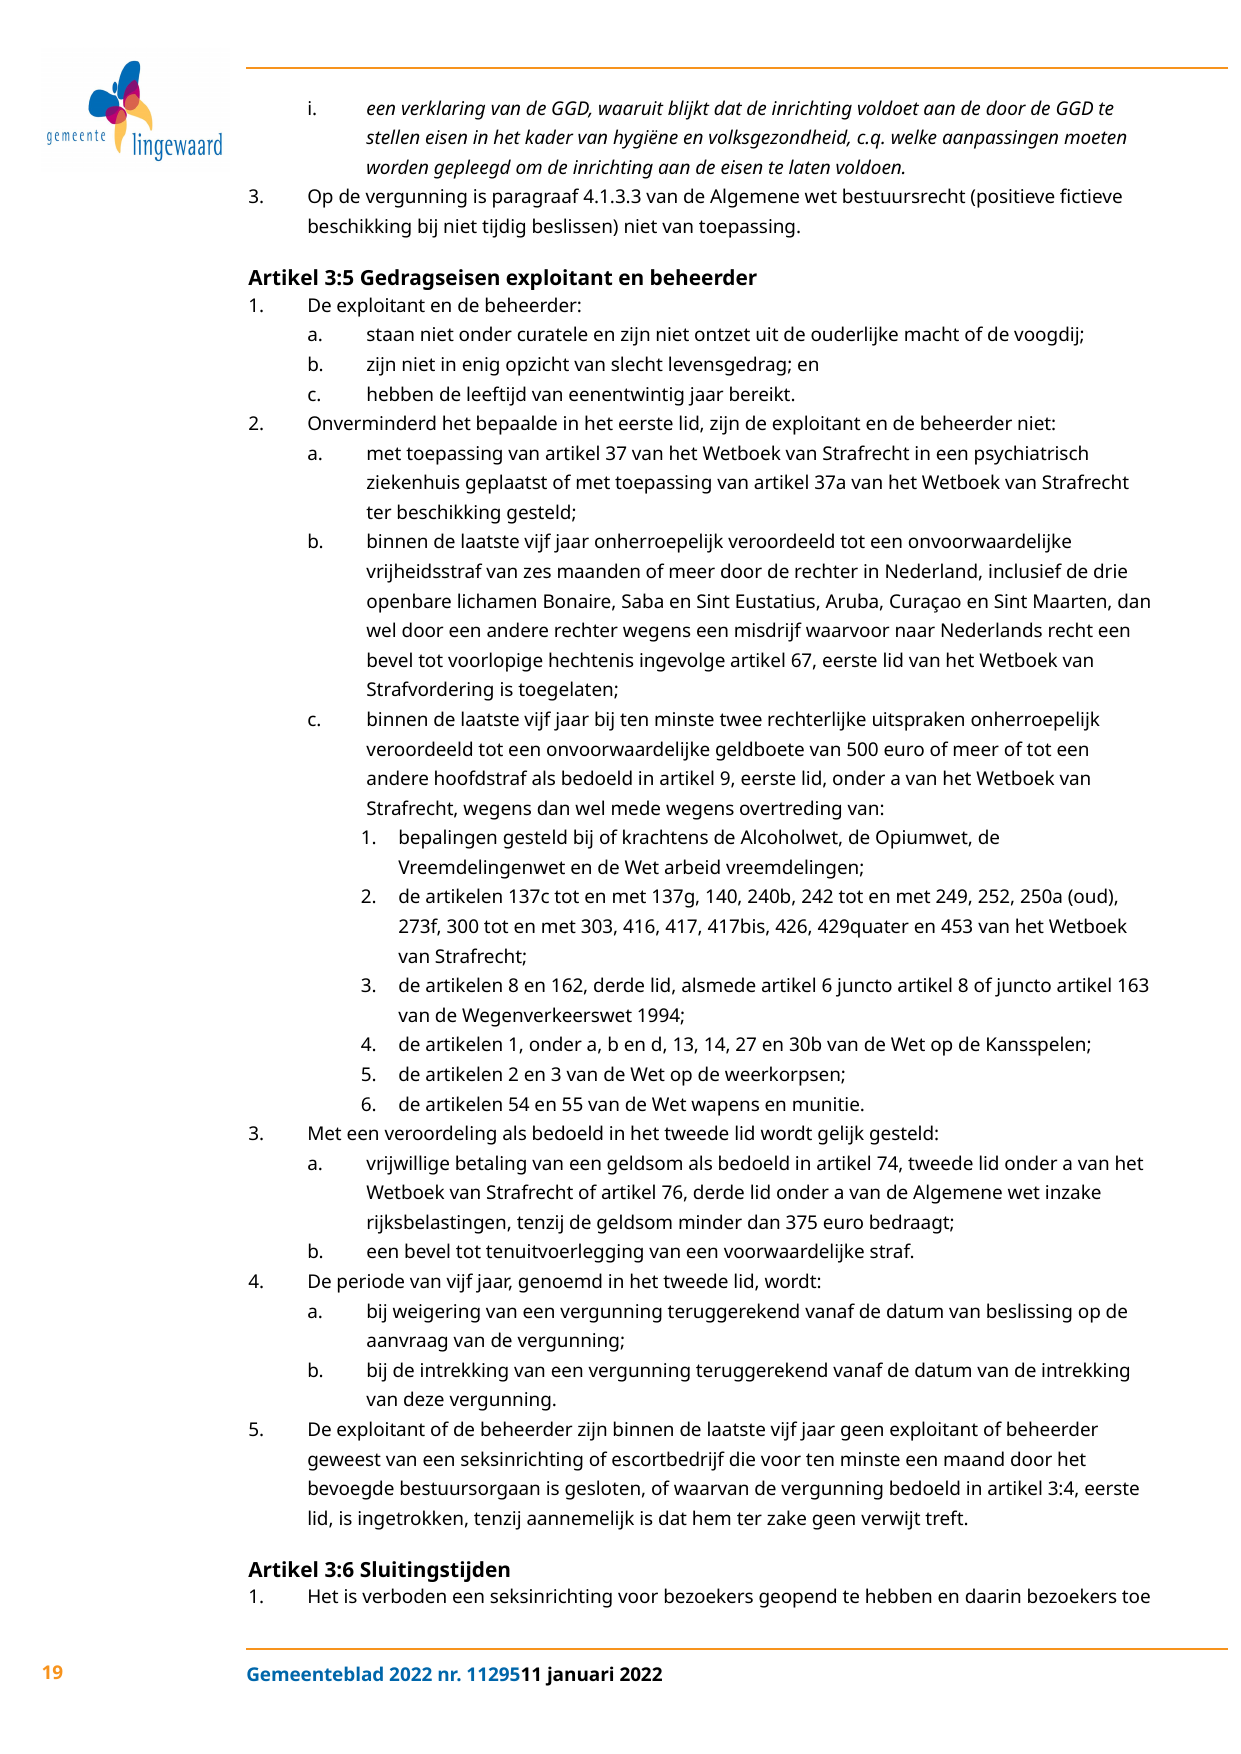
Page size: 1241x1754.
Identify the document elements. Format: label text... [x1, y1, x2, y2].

list de artikelen 8 en 162, derde lid, alsmede artikel 6 juncto artikel 8 of juncto artikel 163 van de Wegenverkeerswet 1994; [361, 972, 1152, 1028]
list binnen de laatste vijf jaar onherroepelijk veroordeeld tot een onvoorwaardelijke vrijheidsstraf van zes maanden of meer door de rechter in Nederland, inclusief de drie openbare lichamen Bonaire, Saba en Sint Eustatius, Aruba, Curaçao en Sint Maarten, dan wel door een andere rechter wegens een misdrijf waarvoor naar Nederlands recht een bevel tot voorlopige hechtenis ingevolge artikel 67, eerste lid van het Wetboek van Strafvordering is toegelaten; [307, 529, 1152, 702]
list de artikelen 2 en 3 van de Wet op de weerkorpsen; [361, 1061, 1152, 1087]
list de artikelen 137c tot en met 137g, 140, 240b, 242 tot en met 249, 252, 250a (oud), 273f, 300 tot en met 303, 416, 417, 417bis, 426, 429quater en 453 van het Wetboek van Strafrecht; [361, 884, 1152, 968]
list Op de vergunning is paragraaf 4.1.3.3 van de Algemene wet bestuursrecht (positieve fictieve beschikking bij niet tijdig beslissen) niet van toepassing. [248, 183, 1152, 239]
list Onverminderd het bepaalde in het eerste lid, zijn de exploitant en de beheerder niet: [248, 410, 1152, 436]
list bepalingen gesteld bij of krachtens de Alcoholwet, de Opiumwet, de Vreemdelingenwet en de Wet arbeid vreemdelingen; [361, 824, 1152, 880]
text Artikel 3:5 Gedragseisen exploitant en beheerder [248, 263, 1152, 292]
list bij de intrekking van een vergunning teruggerekend vanaf de datum van de intrekking van deze vergunning. [307, 1357, 1152, 1412]
list bij weigering van een vergunning teruggerekend vanaf de datum van beslissing op de aanvraag van de vergunning; [307, 1298, 1152, 1353]
list Het is verboden een seksinrichting voor bezoekers geopend te hebben en daarin bezoekers toe [248, 1584, 1152, 1609]
list staan niet onder curatele en zijn niet ontzet uit de ouderlijke macht of de voogdij; [307, 322, 1152, 347]
list De exploitant of de beheerder zijn binnen de laatste vijf jaar geen exploitant of beheerder geweest van een seksinrichting of escortbedrijf die voor ten minste een maand door het bevoegde bestuursorgaan is gesloten, of waarvan de vergunning bedoeld in artikel 3:4, eerste lid, is ingetrokken, tenzij aannemelijk is dat hem ter zake geen verwijt treft. [248, 1416, 1152, 1531]
list zijn niet in enig opzicht van slecht levensgedrag; en [307, 351, 1152, 377]
list Met een veroordeling als bedoeld in het tweede lid wordt gelijk gesteld: [248, 1120, 1152, 1146]
list vrijwillige betaling van een geldsom als bedoeld in artikel 74, tweede lid onder a van het Wetboek van Strafrecht of artikel 76, derde lid onder a van de Algemene wet inzake rijksbelastingen, tenzij de geldsom minder dan 375 euro bedraagt; [307, 1150, 1152, 1235]
list een bevel tot tenuitvoerlegging van een voorwaardelijke straf. [307, 1239, 1152, 1264]
list een verklaring van de GGD, waaruit blijkt dat de inrichting voldoet aan de door de GGD te stellen eisen in het kader van hygiëne en volksgezondheid, c.q. welke aanpassingen moeten worden gepleegd om de inrichting aan de eisen te laten voldoen. [307, 95, 1152, 180]
picture [41, 47, 231, 172]
list De exploitant en de beheerder: [248, 292, 1152, 318]
list de artikelen 54 en 55 van de Wet wapens en munitie. [361, 1091, 1152, 1116]
list de artikelen 1, onder a, b en d, 13, 14, 27 en 30b van de Wet op de Kansspelen; [361, 1032, 1152, 1057]
list met toepassing van artikel 37 van het Wetboek van Strafrecht in een psychiatrisch ziekenhuis geplaatst of met toepassing van artikel 37a van het Wetboek van Strafrecht ter beschikking gesteld; [307, 440, 1152, 525]
text Artikel 3:6 Sluitingstijden [248, 1555, 1152, 1584]
list De periode van vijf jaar, genoemd in het tweede lid, wordt: [248, 1268, 1152, 1294]
list binnen de laatste vijf jaar bij ten minste twee rechterlijke uitspraken onherroepelijk veroordeeld tot een onvoorwaardelijke geldboete van 500 euro of meer of tot een andere hoofdstraf als bedoeld in artikel 9, eerste lid, onder a van het Wetboek van Strafrecht, wegens dan wel mede wegens overtreding van: [307, 706, 1152, 821]
list hebben de leeftijd van eenentwintig jaar bereikt. [307, 381, 1152, 406]
